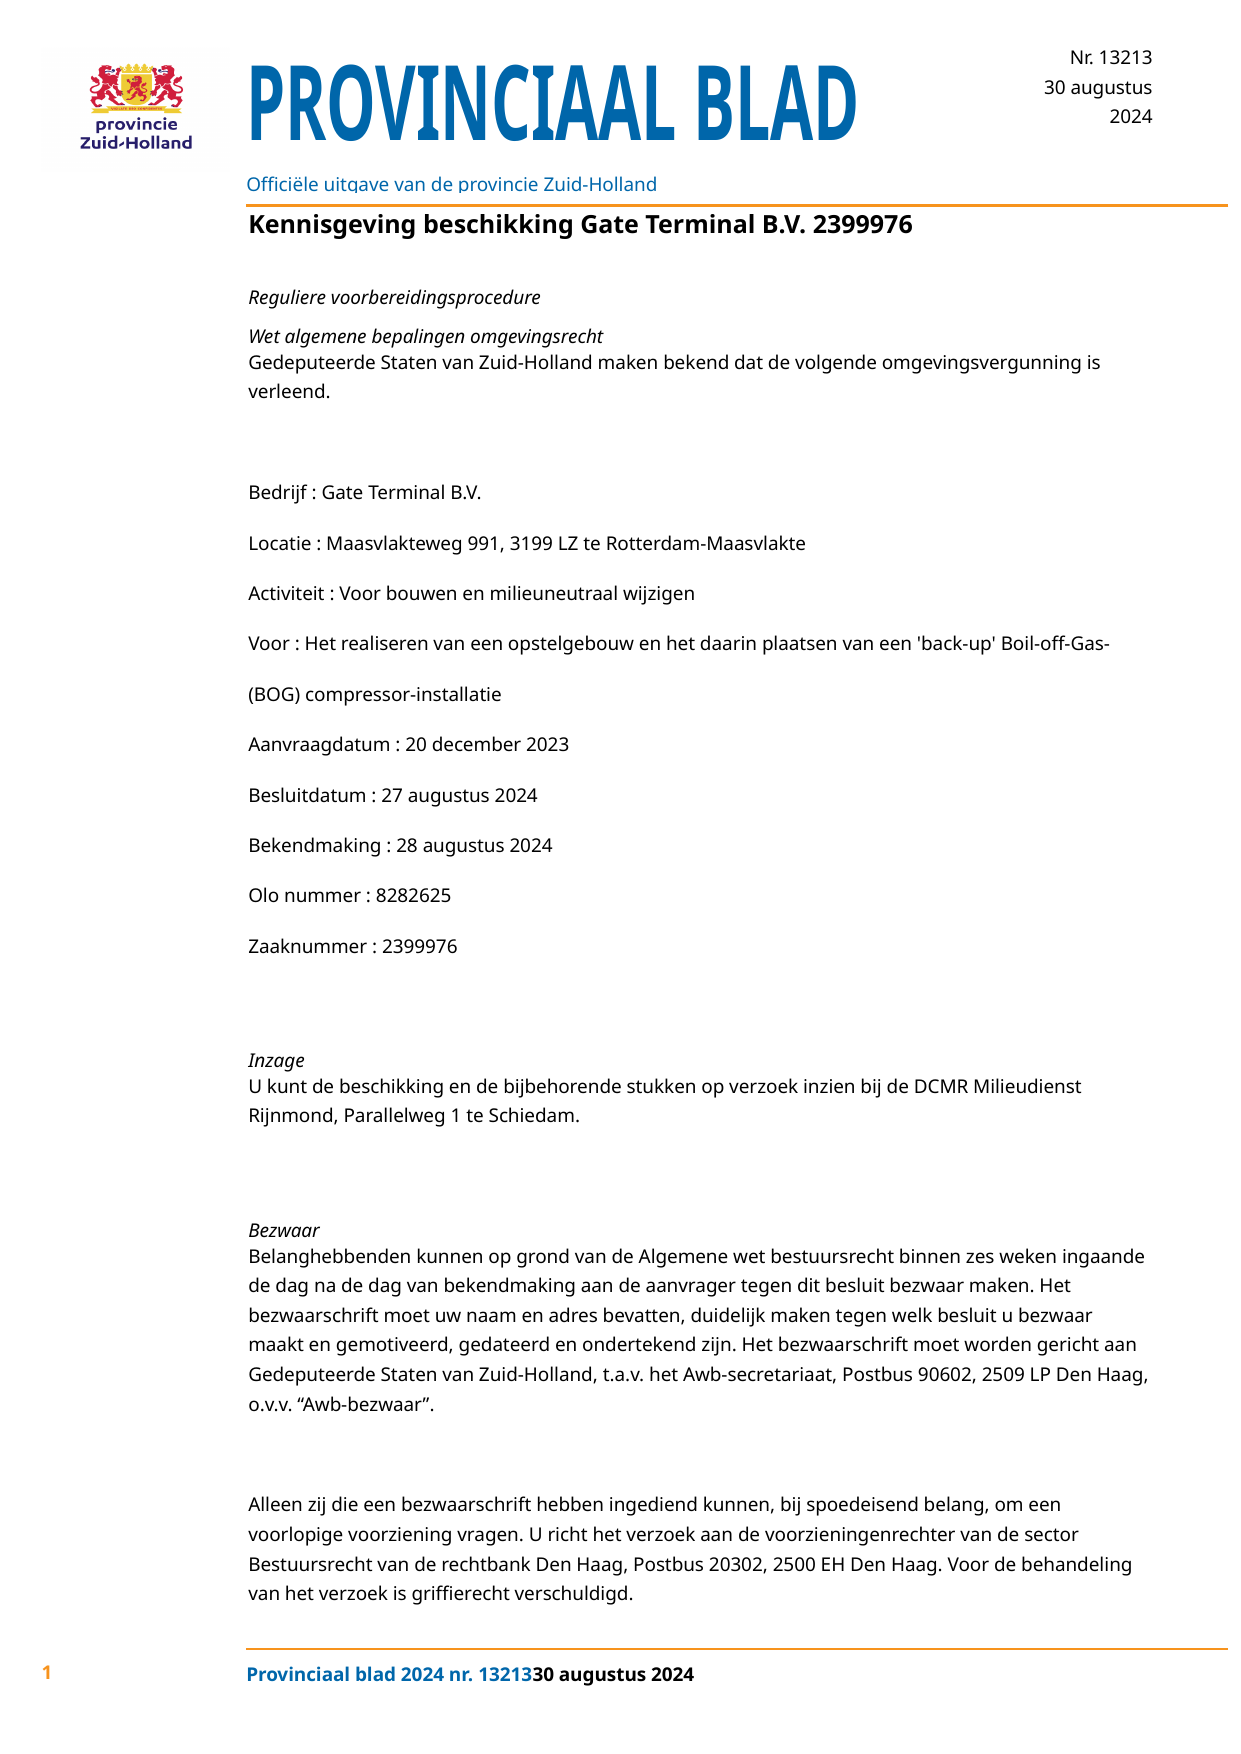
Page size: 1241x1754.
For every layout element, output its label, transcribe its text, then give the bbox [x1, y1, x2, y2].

picture [41, 47, 231, 172]
text Zaaknummer : 2399976 [248, 933, 1152, 959]
text Alleen zij die een bezwaarschrift hebben ingediend kunnen, bij spoedeisend belang, om een voorlopige voorziening vragen. U richt het verzoek aan de voorzieningenrechter van de sector Bestuursrecht van de rechtbank Den Haag, Postbus 20302, 2500 EH Den Haag. Voor de behandeling van het verzoek is griffierecht verschuldigd. [248, 1492, 1152, 1606]
text Bezwaar [248, 1217, 1152, 1243]
text Besluitdatum : 27 augustus 2024 [248, 782, 1152, 807]
text Olo nummer : 8282625 [248, 883, 1152, 908]
text Wet algemene bepalingen omgevingsrecht [248, 323, 1152, 349]
text Bekendmaking : 28 augustus 2024 [248, 832, 1152, 858]
text Kennisgeving beschikking Gate Terminal B.V. 2399976 [248, 207, 1152, 241]
text Inzage [248, 1047, 1152, 1073]
text Locatie : Maasvlakteweg 991, 3199 LZ te Rotterdam-Maasvlakte [248, 530, 1152, 555]
text Reguliere voorbereidingsprocedure [248, 284, 1152, 309]
text Voor : Het realiseren van een opstelgebouw en het daarin plaatsen van een 'back-up' Boil-off-Gas- [248, 631, 1152, 656]
text Bedrijf : Gate Terminal B.V. [248, 479, 1152, 505]
text (BOG) compressor-installatie [248, 681, 1152, 707]
text Gedeputeerde Staten van Zuid-Holland maken bekend dat de volgende omgevingsvergunning is verleend. [248, 349, 1152, 404]
text Aanvraagdatum : 20 december 2023 [248, 731, 1152, 757]
text Activiteit : Voor bouwen en milieuneutraal wijzigen [248, 580, 1152, 606]
text U kunt de beschikking en de bijbehorende stukken op verzoek inzien bij de DCMR Milieudienst Rijnmond, Parallelweg 1 te Schiedam. [248, 1073, 1152, 1128]
text Belanghebbenden kunnen op grond van de Algemene wet bestuursrecht binnen zes weken ingaande de dag na de dag van bekendmaking aan de aanvrager tegen dit besluit bezwaar maken. Het bezwaarschrift moet uw naam en adres bevatten, duidelijk maken tegen welk besluit u bezwaar maakt en gemotiveerd, gedateerd en ondertekend zijn. Het bezwaarschrift moet worden gericht aan Gedeputeerde Staten van Zuid-Holland, t.a.v. het Awb-secretariaat, Postbus 90602, 2509 LP Den Haag, o.v.v. “Awb-bezwaar”. [248, 1243, 1152, 1416]
